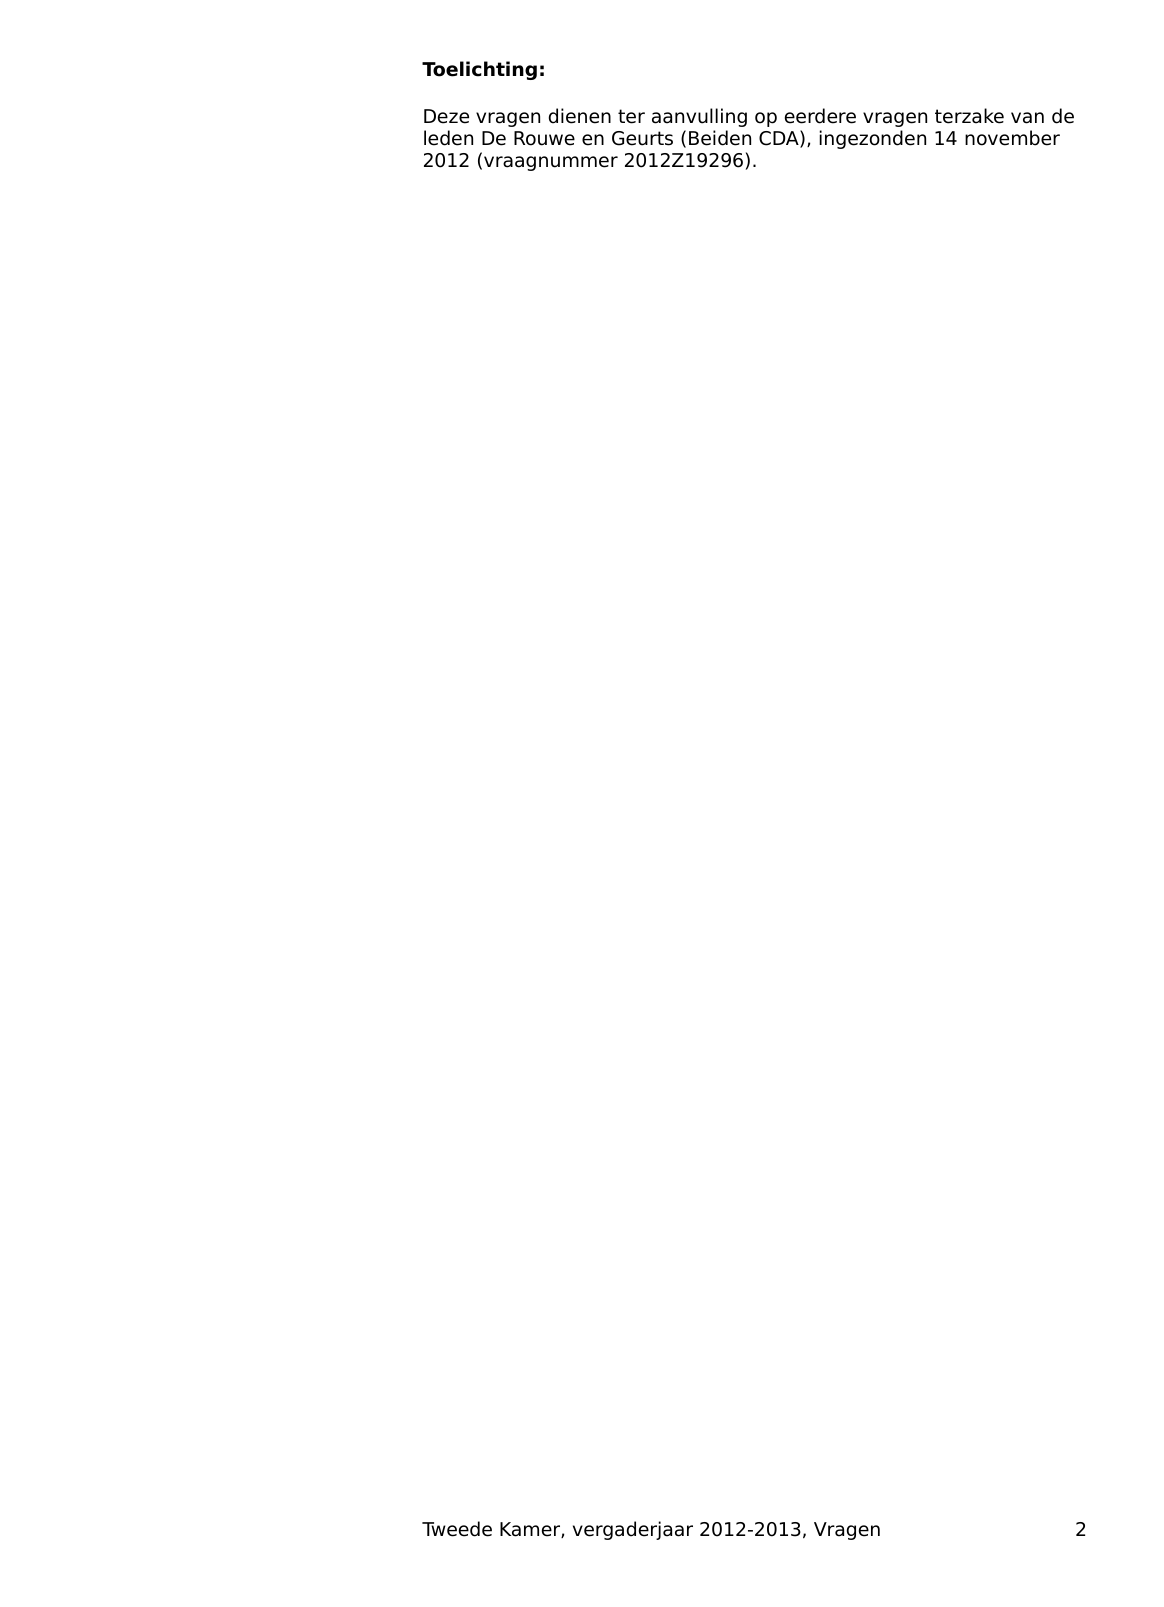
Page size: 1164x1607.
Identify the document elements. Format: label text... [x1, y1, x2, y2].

text Deze vragen dienen ter aanvulling op eerdere vragen terzake van de leden De Rouwe en Geurts (Beiden CDA), ingezonden 14 november 2012 (vraagnummer 2012Z19296). [422, 106, 1087, 172]
subtitle Toelichting: [422, 59, 1087, 81]
